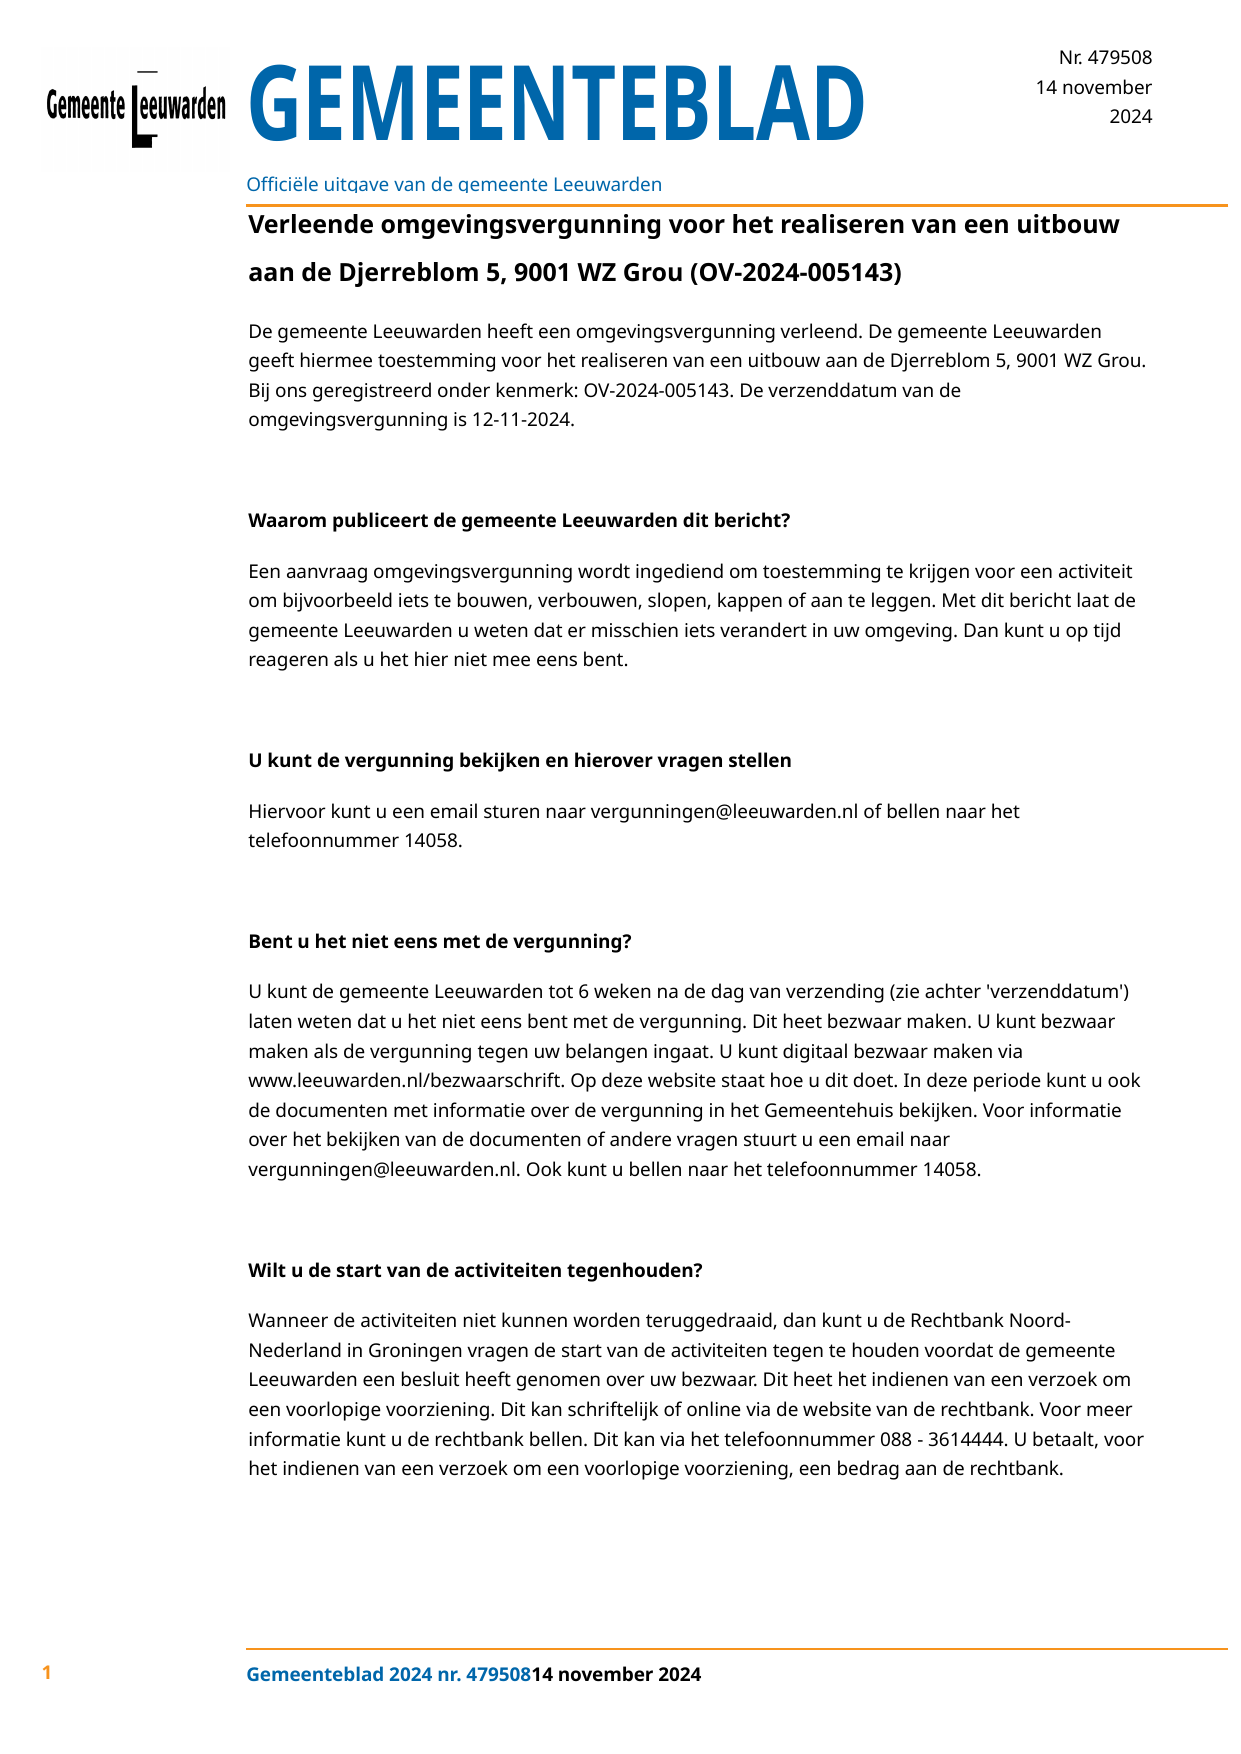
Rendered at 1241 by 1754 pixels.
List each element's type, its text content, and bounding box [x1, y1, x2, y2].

text Wilt u de start van de activiteiten tegenhouden? [248, 1257, 1152, 1283]
text U kunt de vergunning bekijken en hierover vragen stellen [248, 747, 1152, 773]
text U kunt de gemeente Leeuwarden tot 6 weken na de dag van verzending (zie achter 'verzenddatum') laten weten dat u het niet eens bent met de vergunning. Dit heet bezwaar maken. U kunt bezwaar maken als de vergunning tegen uw belangen ingaat. U kunt digitaal bezwaar maken via www.leeuwarden.nl/bezwaarschrift. Op deze website staat hoe u dit doet. In deze periode kunt u ook de documenten met informatie over de vergunning in het Gemeentehuis bekijken. Voor informatie over het bekijken van de documenten of andere vragen stuurt u een email naar vergunningen@leeuwarden.nl. Ook kunt u bellen naar het telefoonnummer 14058. [248, 979, 1152, 1182]
text Verleende omgevingsvergunning voor het realiseren van een uitbouw aan de Djerreblom 5, 9001 WZ Grou (OV-2024-005143) [248, 207, 1152, 288]
text De gemeente Leeuwarden heeft een omgevingsvergunning verleend. De gemeente Leeuwarden geeft hiermee toestemming voor het realiseren van een uitbouw aan de Djerreblom 5, 9001 WZ Grou. Bij ons geregistreerd onder kenmerk: OV-2024-005143. De verzenddatum van de omgevingsvergunning is 12-11-2024. [248, 318, 1152, 432]
picture [41, 47, 231, 172]
text Bent u het niet eens met de vergunning? [248, 928, 1152, 954]
text Een aanvraag omgevingsvergunning wordt ingediend om toestemming te krijgen voor een activiteit om bijvoorbeeld iets te bouwen, verbouwen, slopen, kappen of aan te leggen. Met dit bericht laat de gemeente Leeuwarden u weten dat er misschien iets verandert in uw omgeving. Dan kunt u op tijd reageren als u het hier niet mee eens bent. [248, 558, 1152, 672]
text Waarom publiceert de gemeente Leeuwarden dit bericht? [248, 507, 1152, 533]
text Hiervoor kunt u een email sturen naar vergunningen@leeuwarden.nl of bellen naar het telefoonnummer 14058. [248, 798, 1152, 853]
text Wanneer de activiteiten niet kunnen worden teruggedraaid, dan kunt u de Rechtbank Noord-Nederland in Groningen vragen de start van de activiteiten tegen te houden voordat de gemeente Leeuwarden een besluit heeft genomen over uw bezwaar. Dit heet het indienen van een verzoek om een voorlopige voorziening. Dit kan schriftelijk of online via de website van de rechtbank. Voor meer informatie kunt u de rechtbank bellen. Dit kan via het telefoonnummer 088 - 3614444. U betaalt, voor het indienen van een verzoek om een voorlopige voorziening, een bedrag aan de rechtbank. [248, 1307, 1152, 1481]
